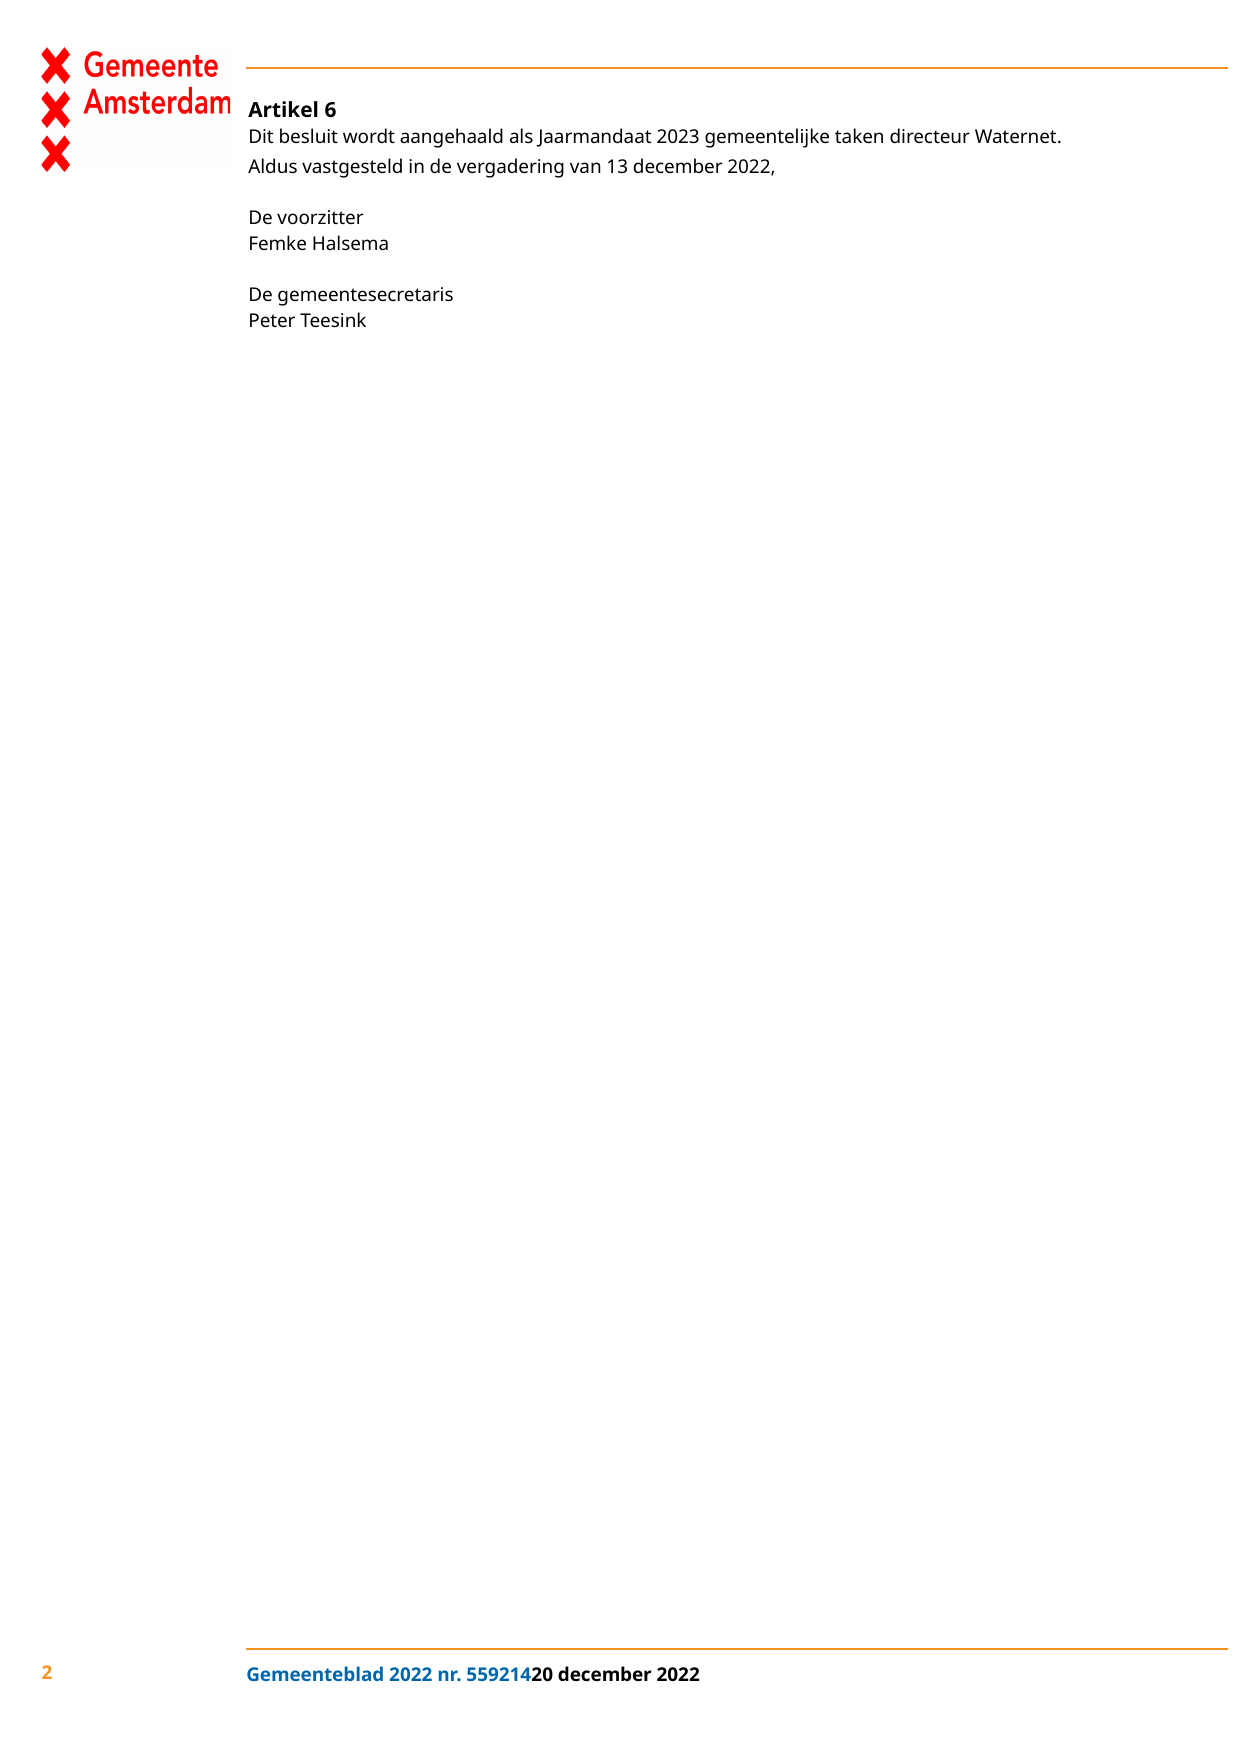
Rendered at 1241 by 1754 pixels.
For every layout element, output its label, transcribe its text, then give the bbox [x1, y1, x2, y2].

text De voorzitter [248, 204, 1152, 230]
text Artikel 6 [248, 95, 1152, 123]
text Dit besluit wordt aangehaald als Jaarmandaat 2023 gemeentelijke taken directeur Waternet. [248, 123, 1152, 149]
text Femke Halsema [248, 230, 1152, 256]
picture [41, 47, 231, 172]
text Peter Teesink [248, 307, 1152, 333]
text Aldus vastgesteld in de vergadering van 13 december 2022, [248, 153, 1152, 178]
text De gemeentesecretaris [248, 281, 1152, 307]
